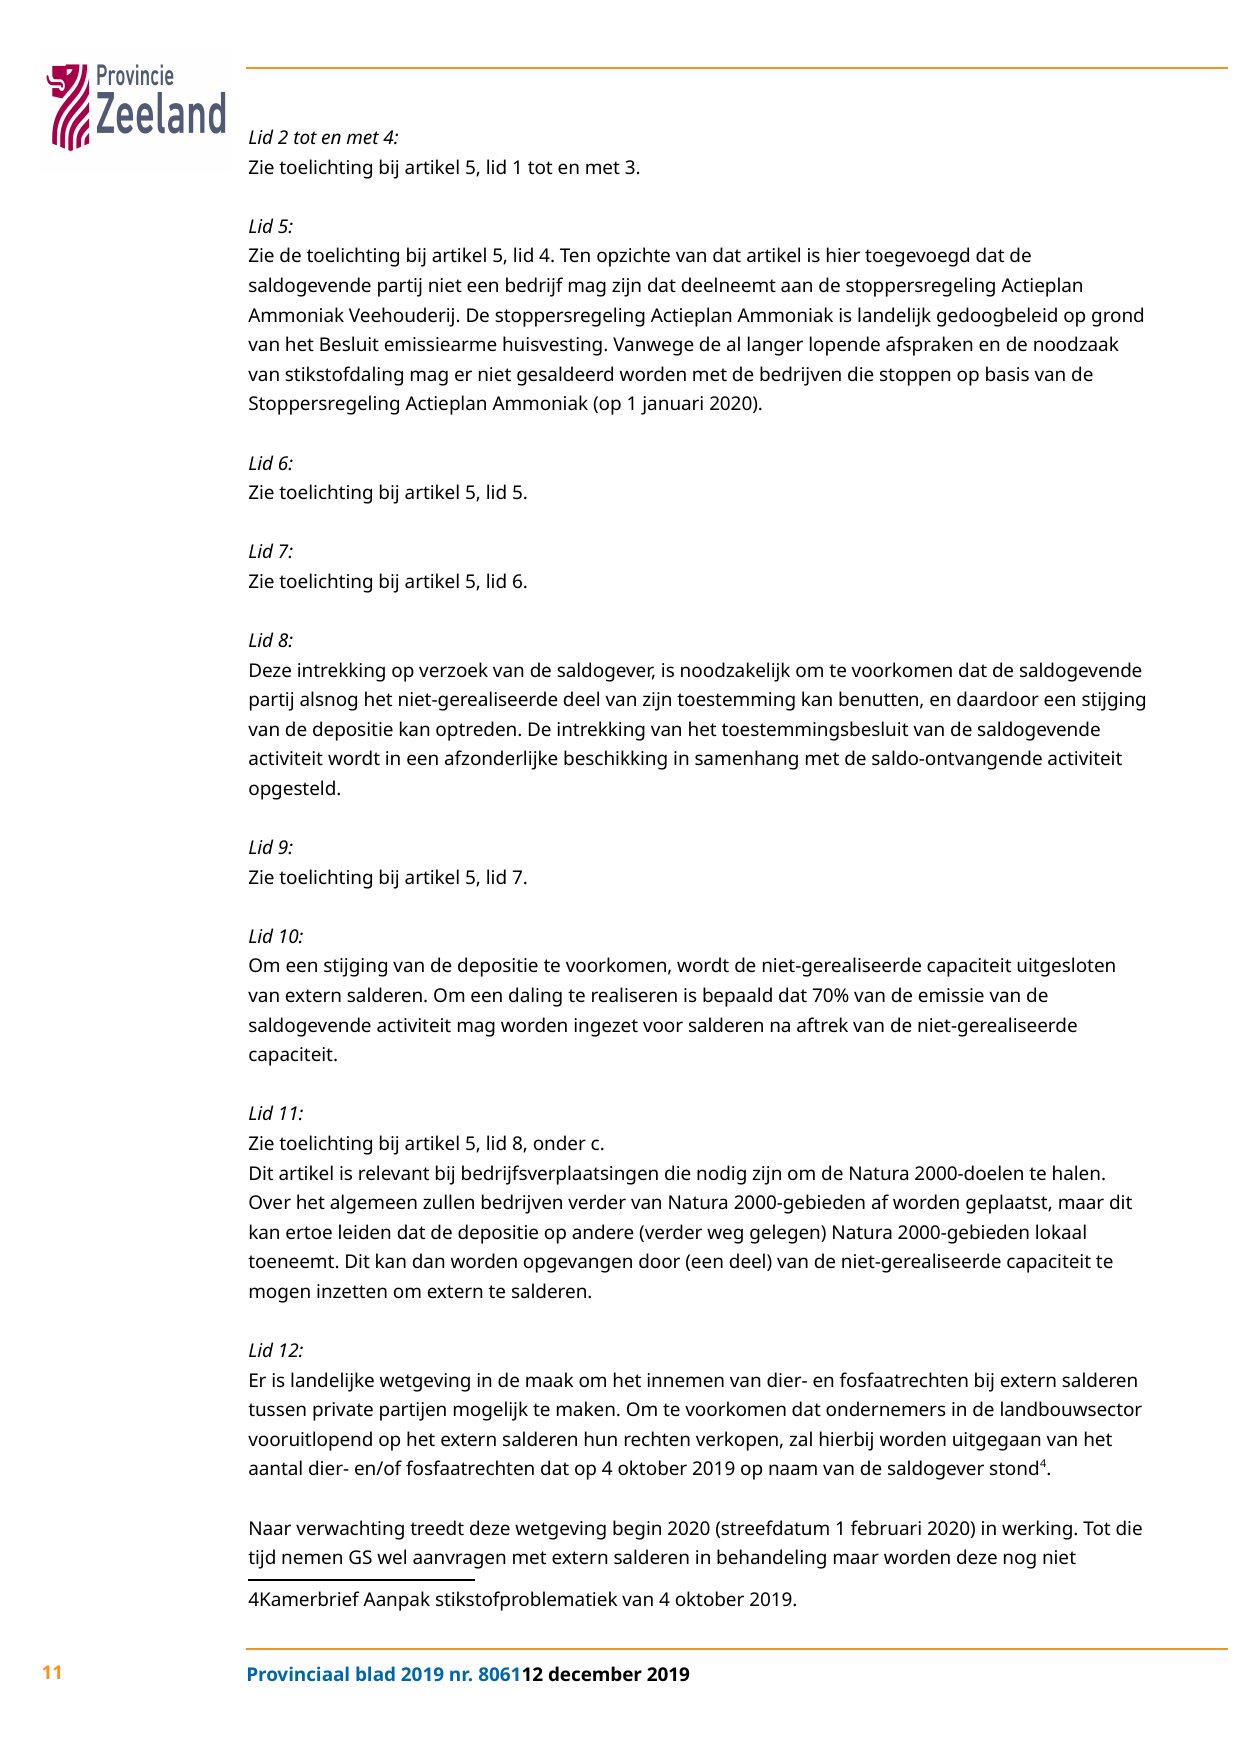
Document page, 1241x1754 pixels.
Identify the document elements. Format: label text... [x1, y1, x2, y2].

text Om een stijging van de depositie te voorkomen, wordt de niet-gerealiseerde capaciteit uitgesloten van extern salderen. Om een daling te realiseren is bepaald dat 70% van de emissie van de saldogevende activiteit mag worden ingezet voor salderen na aftrek van de niet-gerealiseerde capaciteit. [248, 953, 1152, 1067]
text Zie toelichting bij artikel 5, lid 8, onder c. [248, 1130, 1152, 1156]
text Zie toelichting bij artikel 5, lid 5. [248, 479, 1152, 505]
picture [41, 47, 231, 172]
text Lid 8: [248, 627, 1152, 653]
text Naar verwachting treedt deze wetgeving begin 2020 (streefdatum 1 februari 2020) in werking. Tot die tijd nemen GS wel aanvragen met extern salderen in behandeling maar worden deze nog niet [248, 1515, 1152, 1570]
text Zie de toelichting bij artikel 5, lid 4. Ten opzichte van dat artikel is hier toegevoegd dat de saldogevende partij niet een bedrijf mag zijn dat deelneemt aan de stoppersregeling Actieplan Ammoniak Veehouderij. De stoppersregeling Actieplan Ammoniak is landelijk gedoogbeleid op grond van het Besluit emissiearme huisvesting. Vanwege de al langer lopende afspraken en de noodzaak van stikstofdaling mag er niet gesaldeerd worden met de bedrijven die stoppen op basis van de Stoppersregeling Actieplan Ammoniak (op 1 januari 2020). [248, 243, 1152, 416]
text Deze intrekking op verzoek van de saldogever, is noodzakelijk om te voorkomen dat de saldogevende partij alsnog het niet-gerealiseerde deel van zijn toestemming kan benutten, en daardoor een stijging van de depositie kan optreden. De intrekking van het toestemmingsbesluit van de saldogevende activiteit wordt in een afzonderlijke beschikking in samenhang met de saldo-ontvangende activiteit opgesteld. [248, 657, 1152, 801]
text Lid 5: [248, 213, 1152, 239]
text Lid 9: [248, 834, 1152, 860]
text Zie toelichting bij artikel 5, lid 1 tot en met 3. [248, 154, 1152, 180]
text Zie toelichting bij artikel 5, lid 6. [248, 568, 1152, 594]
text Lid 7: [248, 538, 1152, 564]
text Lid 6: [248, 450, 1152, 476]
text Dit artikel is relevant bij bedrijfsverplaatsingen die nodig zijn om de Natura 2000-doelen te halen. Over het algemeen zullen bedrijven verder van Natura 2000-gebieden af worden geplaatst, maar dit kan ertoe leiden dat de depositie op andere (verder weg gelegen) Natura 2000-gebieden lokaal toeneemt. Dit kan dan worden opgevangen door (een deel) van de niet-gerealiseerde capaciteit te mogen inzetten om extern te salderen. [248, 1160, 1152, 1304]
text Zie toelichting bij artikel 5, lid 7. [248, 864, 1152, 890]
text Lid 2 tot en met 4: [248, 124, 1152, 150]
text Lid 10: [248, 923, 1152, 949]
text Lid 11: [248, 1101, 1152, 1126]
text Lid 12: [248, 1337, 1152, 1363]
text Kamerbrief Aanpak stikstofproblematiek van 4 oktober 2019. [248, 1586, 1152, 1612]
text Er is landelijke wetgeving in de maak om het innemen van dier- en fosfaatrechten bij extern salderen tussen private partijen mogelijk te maken. Om te voorkomen dat ondernemers in de landbouwsector vooruitlopend op het extern salderen hun rechten verkopen, zal hierbij worden uitgegaan van het aantal dier- en/of fosfaatrechten dat op 4 oktober 2019 op naam van de saldogever stond. [248, 1367, 1152, 1481]
